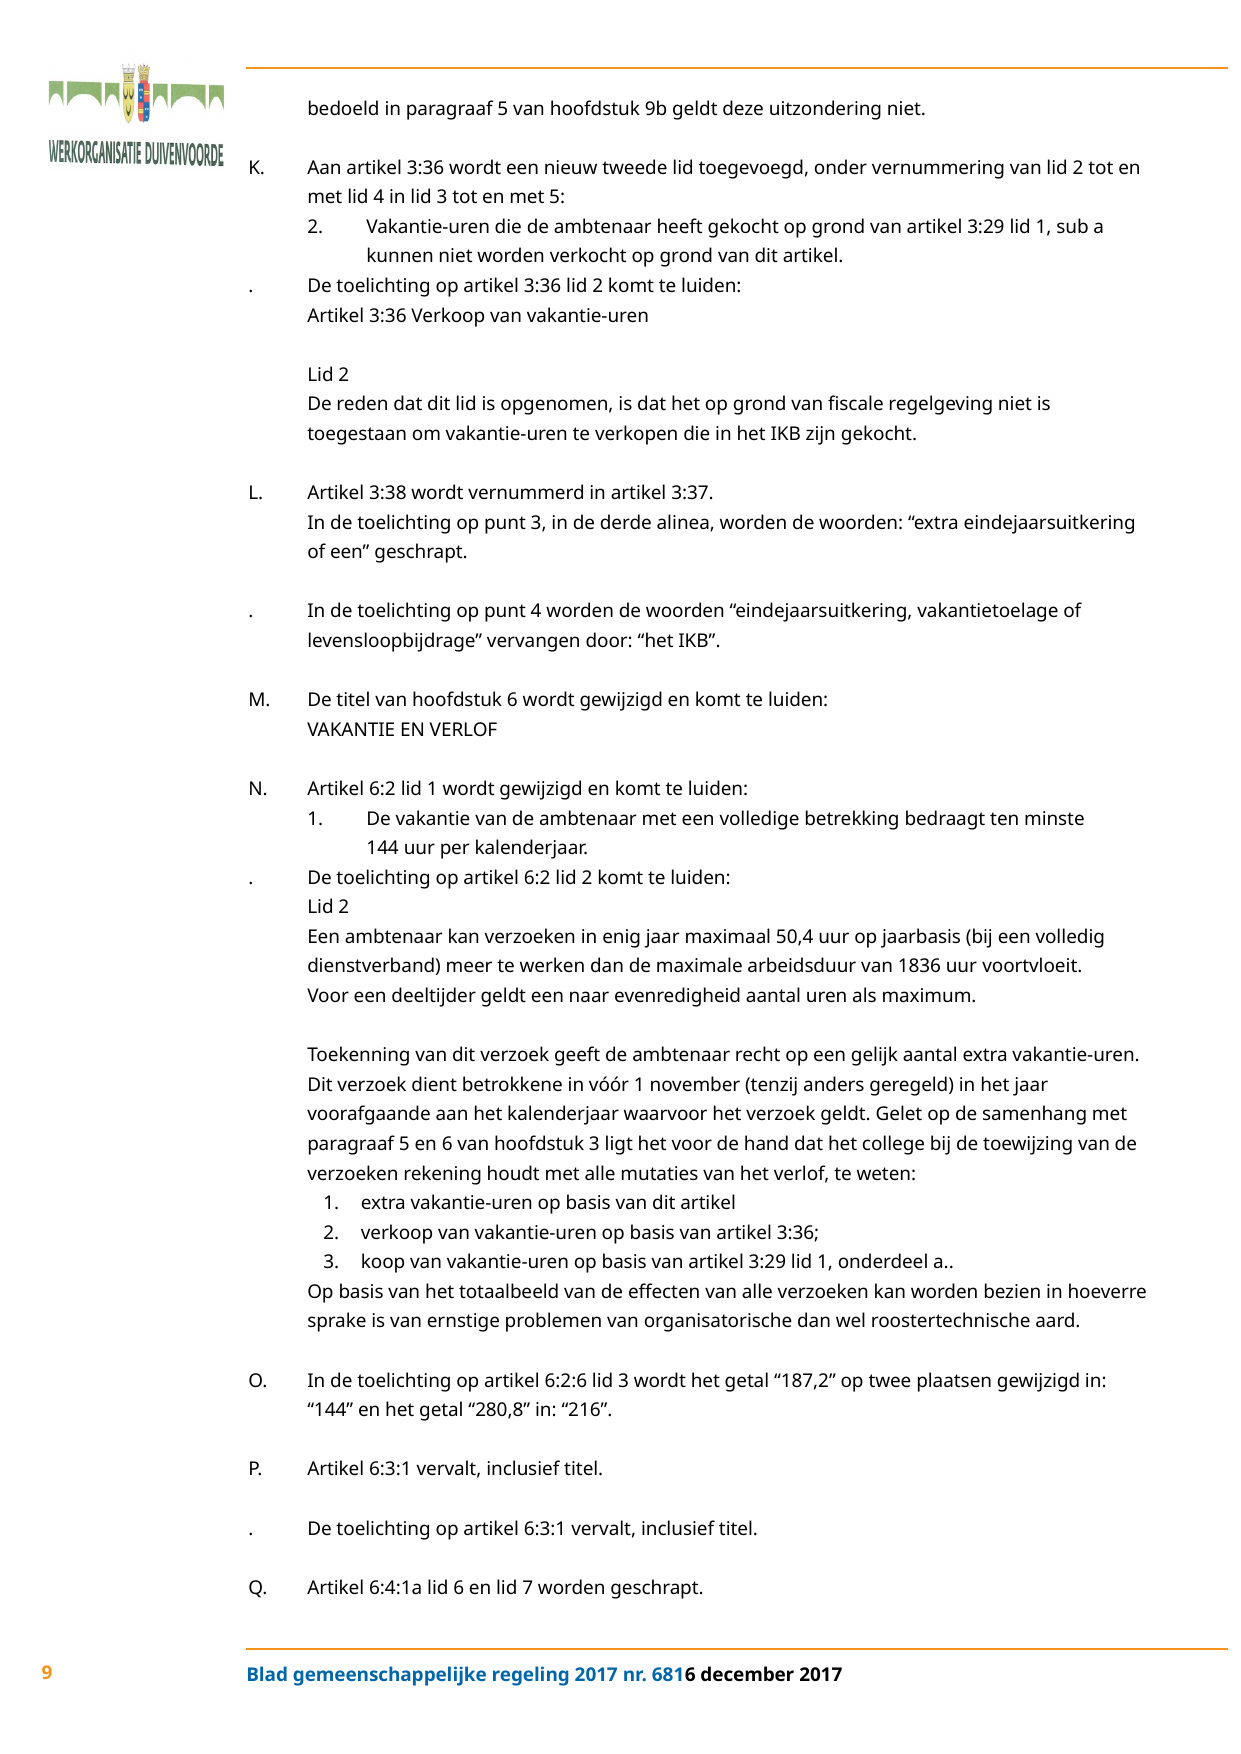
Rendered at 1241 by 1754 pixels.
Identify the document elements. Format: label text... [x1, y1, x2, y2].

picture [41, 47, 231, 172]
list Lid 2 [248, 361, 1152, 387]
list Voor een deeltijder geldt een naar evenredigheid aantal uren als maximum. [248, 982, 1152, 1008]
list koop van vakantie-uren op basis van artikel 3:29 lid 1, onderdeel a.. [323, 1248, 1152, 1274]
list Artikel 6:3:1 vervalt, inclusief titel. [248, 1456, 1152, 1481]
list verkoop van vakantie-uren op basis van artikel 3:36; [323, 1219, 1152, 1245]
list Artikel 3:36 Verkoop van vakantie-uren [248, 302, 1152, 328]
list De titel van hoofdstuk 6 wordt gewijzigd en komt te luiden: [248, 686, 1152, 712]
list Artikel 6:2 lid 1 wordt gewijzigd en komt te luiden: [248, 775, 1152, 801]
list Aan artikel 3:36 wordt een nieuw tweede lid toegevoegd, onder vernummering van lid 2 tot en met lid 4 in lid 3 tot en met 5: [248, 154, 1152, 209]
list Een ambtenaar kan verzoeken in enig jaar maximaal 50,4 uur op jaarbasis (bij een volledig dienstverband) meer te werken dan de maximale arbeidsduur van 1836 uur voortvloeit. [248, 923, 1152, 978]
list Op basis van het totaalbeeld van de effecten van alle verzoeken kan worden bezien in hoeverre sprake is van ernstige problemen van organisatorische dan wel roostertechnische aard. [248, 1278, 1152, 1333]
list Lid 2 [248, 893, 1152, 919]
list Artikel 3:38 wordt vernummerd in artikel 3:37. [248, 479, 1152, 505]
list In de toelichting op artikel 6:2:6 lid 3 wordt het getal “187,2” op twee plaatsen gewijzigd in: “144” en het getal “280,8” in: “216”. [248, 1367, 1152, 1422]
list De vakantie van de ambtenaar met een volledige betrekking bedraagt ten minste 144 uur per kalenderjaar. [307, 805, 1152, 860]
list Toekenning van dit verzoek geeft de ambtenaar recht op een gelijk aantal extra vakantie-uren. Dit verzoek dient betrokkene in vóór 1 november (tenzij anders geregeld) in het jaar voorafgaande aan het kalenderjaar waarvoor het verzoek geldt. Gelet op de samenhang met paragraaf 5 en 6 van hoofdstuk 3 ligt het voor de hand dat het college bij de toewijzing van de verzoeken rekening houdt met alle mutaties van het verlof, te weten: [248, 1041, 1152, 1186]
list bedoeld in paragraaf 5 van hoofdstuk 9b geldt deze uitzondering niet. [248, 95, 1152, 121]
list Vakantie-uren die de ambtenaar heeft gekocht op grond van artikel 3:29 lid 1, sub a kunnen niet worden verkocht op grond van dit artikel. [307, 213, 1152, 268]
list In de toelichting op punt 4 worden de woorden “eindejaarsuitkering, vakantietoelage of levensloopbijdrage” vervangen door: “het IKB”. [248, 598, 1152, 653]
list De toelichting op artikel 6:3:1 vervalt, inclusief titel. [248, 1515, 1152, 1541]
list De toelichting op artikel 3:36 lid 2 komt te luiden: [248, 272, 1152, 298]
list De reden dat dit lid is opgenomen, is dat het op grond van fiscale regelgeving niet is toegestaan om vakantie-uren te verkopen die in het IKB zijn gekocht. [248, 391, 1152, 446]
list Artikel 6:4:1a lid 6 en lid 7 worden geschrapt. [248, 1574, 1152, 1600]
list VAKANTIE EN VERLOF [248, 716, 1152, 742]
list De toelichting op artikel 6:2 lid 2 komt te luiden: [248, 864, 1152, 890]
list extra vakantie-uren op basis van dit artikel [323, 1189, 1152, 1215]
list In de toelichting op punt 3, in de derde alinea, worden de woorden: “extra eindejaarsuitkering of een” geschrapt. [248, 509, 1152, 564]
